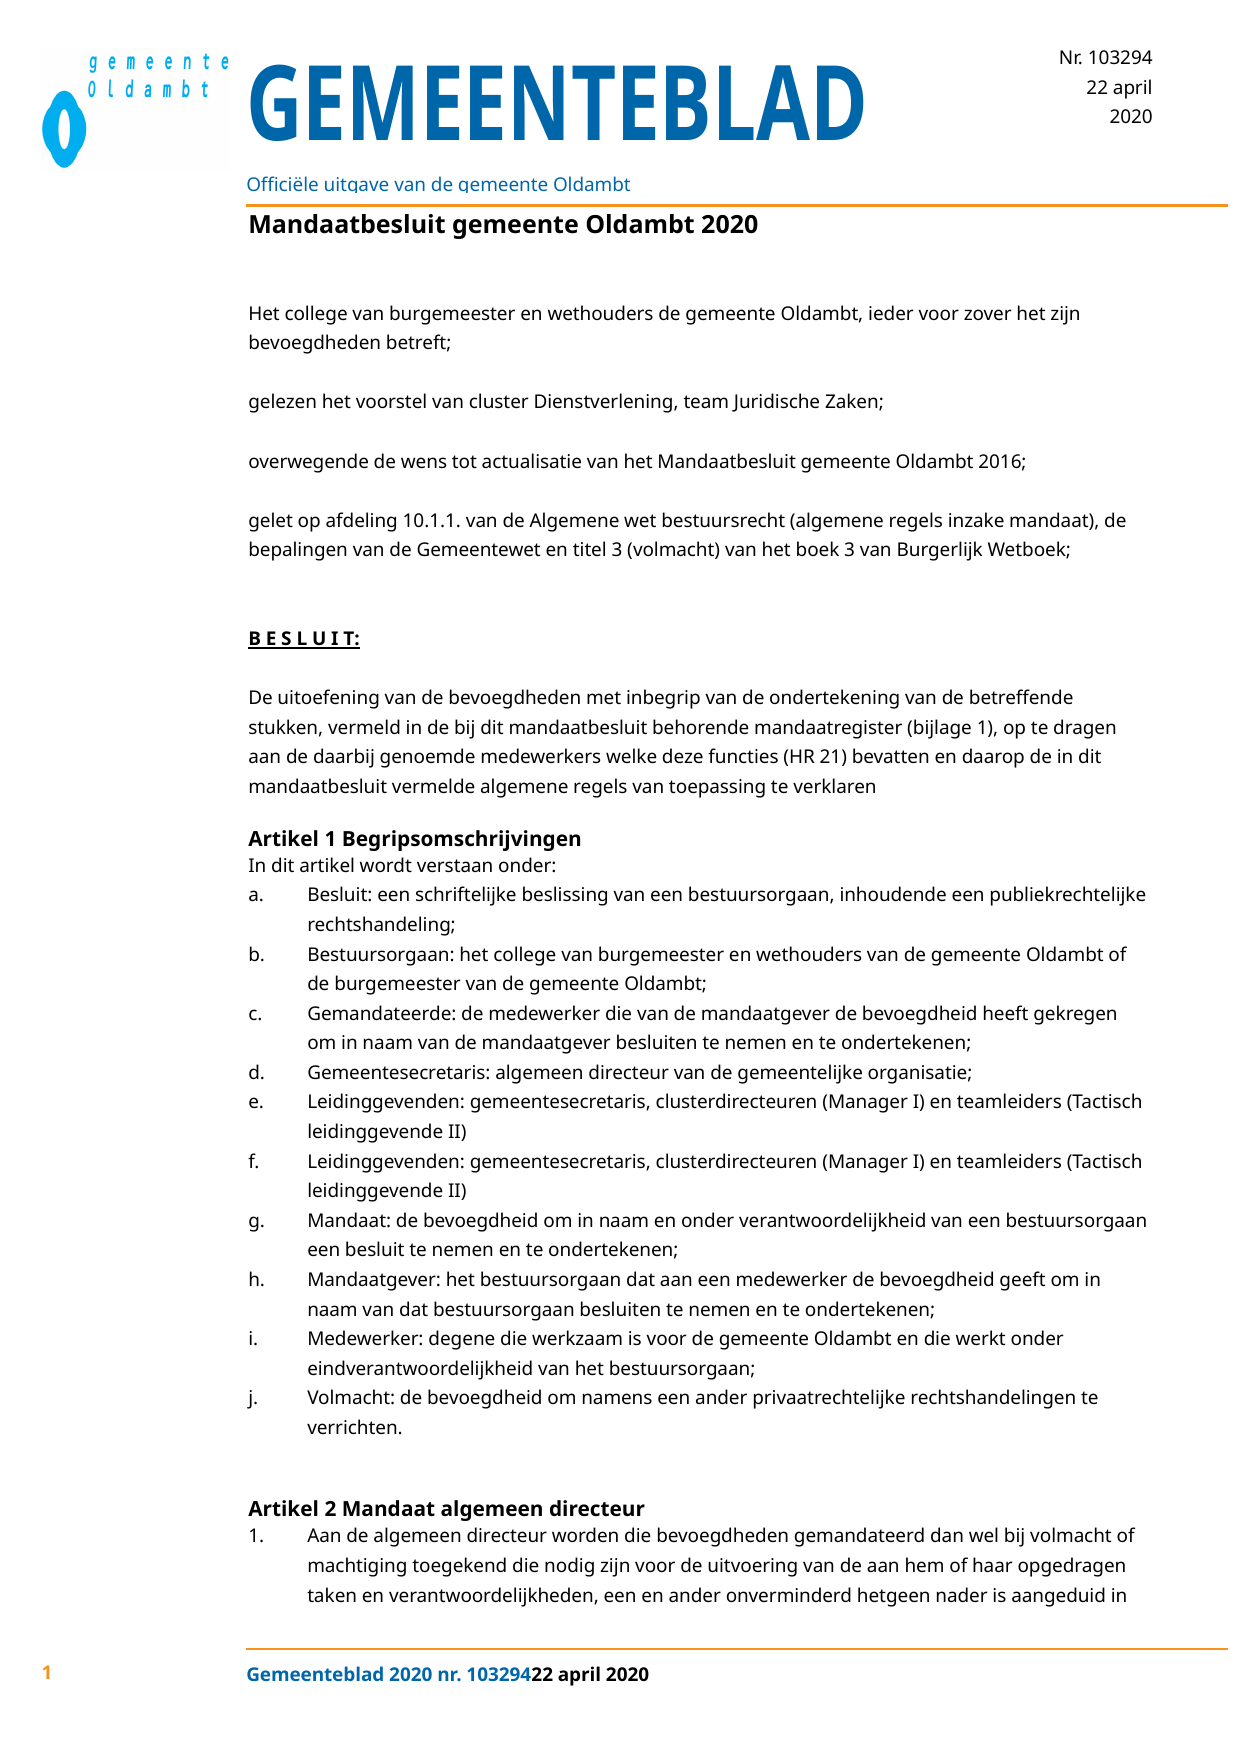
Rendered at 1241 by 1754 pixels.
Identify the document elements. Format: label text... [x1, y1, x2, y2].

list Leidinggevenden: gemeentesecretaris, clusterdirecteuren (Manager I) en teamleiders (Tactisch leidinggevende II) [248, 1089, 1152, 1144]
text gelet op afdeling 10.1.1. van de Algemene wet bestuursrecht (algemene regels inzake mandaat), de bepalingen van de Gemeentewet en titel 3 (volmacht) van het boek 3 van Burgerlijk Wetboek; [248, 507, 1152, 562]
list Besluit: een schriftelijke beslissing van een bestuursorgaan, inhoudende een publiekrechtelijke rechtshandeling; [248, 882, 1152, 937]
text B E S L U I T: [248, 625, 1152, 651]
text In dit artikel wordt verstaan onder: [248, 852, 1152, 878]
picture [41, 47, 231, 172]
text overwegende de wens tot actualisatie van het Mandaatbesluit gemeente Oldambt 2016; [248, 448, 1152, 473]
list Bestuursorgaan: het college van burgemeester en wethouders van de gemeente Oldambt of de burgemeester van de gemeente Oldambt; [248, 941, 1152, 996]
list Medewerker: degene die werkzaam is voor de gemeente Oldambt en die werkt onder eindverantwoordelijkheid van het bestuursorgaan; [248, 1325, 1152, 1381]
list Aan de algemeen directeur worden die bevoegdheden gemandateerd dan wel bij volmacht of machtiging toegekend die nodig zijn voor de uitvoering van de aan hem of haar opgedragen taken en verantwoordelijkheden, een en ander onverminderd hetgeen nader is aangeduid in [248, 1523, 1152, 1607]
text Artikel 2 Mandaat algemeen directeur [248, 1494, 1152, 1523]
list Mandaatgever: het bestuursorgaan dat aan een medewerker de bevoegdheid geeft om in naam van dat bestuursorgaan besluiten te nemen en te ondertekenen; [248, 1266, 1152, 1322]
text De uitoefening van de bevoegdheden met inbegrip van de ondertekening van de betreffende stukken, vermeld in de bij dit mandaatbesluit behorende mandaatregister (bijlage 1), op te dragen aan de daarbij genoemde medewerkers welke deze functies (HR 21) bevatten en daarop de in dit mandaatbesluit vermelde algemene regels van toepassing te verklaren [248, 684, 1152, 799]
text Artikel 1 Begripsomschrijvingen [248, 824, 1152, 852]
list Leidinggevenden: gemeentesecretaris, clusterdirecteuren (Manager I) en teamleiders (Tactisch leidinggevende II) [248, 1148, 1152, 1203]
list Gemandateerde: de medewerker die van de mandaatgever de bevoegdheid heeft gekregen om in naam van de mandaatgever besluiten te nemen en te ondertekenen; [248, 1000, 1152, 1055]
text Mandaatbesluit gemeente Oldambt 2020 [248, 207, 1152, 241]
text gelezen het voorstel van cluster Dienstverlening, team Juridische Zaken; [248, 389, 1152, 414]
list Mandaat: de bevoegdheid om in naam en onder verantwoordelijkheid van een bestuursorgaan een besluit te nemen en te ondertekenen; [248, 1207, 1152, 1262]
text Het college van burgemeester en wethouders de gemeente Oldambt, ieder voor zover het zijn bevoegdheden betreft; [248, 300, 1152, 355]
list Gemeentesecretaris: algemeen directeur van de gemeentelijke organisatie; [248, 1059, 1152, 1085]
list Volmacht: de bevoegdheid om namens een ander privaatrechtelijke rechtshandelingen te verrichten. [248, 1384, 1152, 1440]
